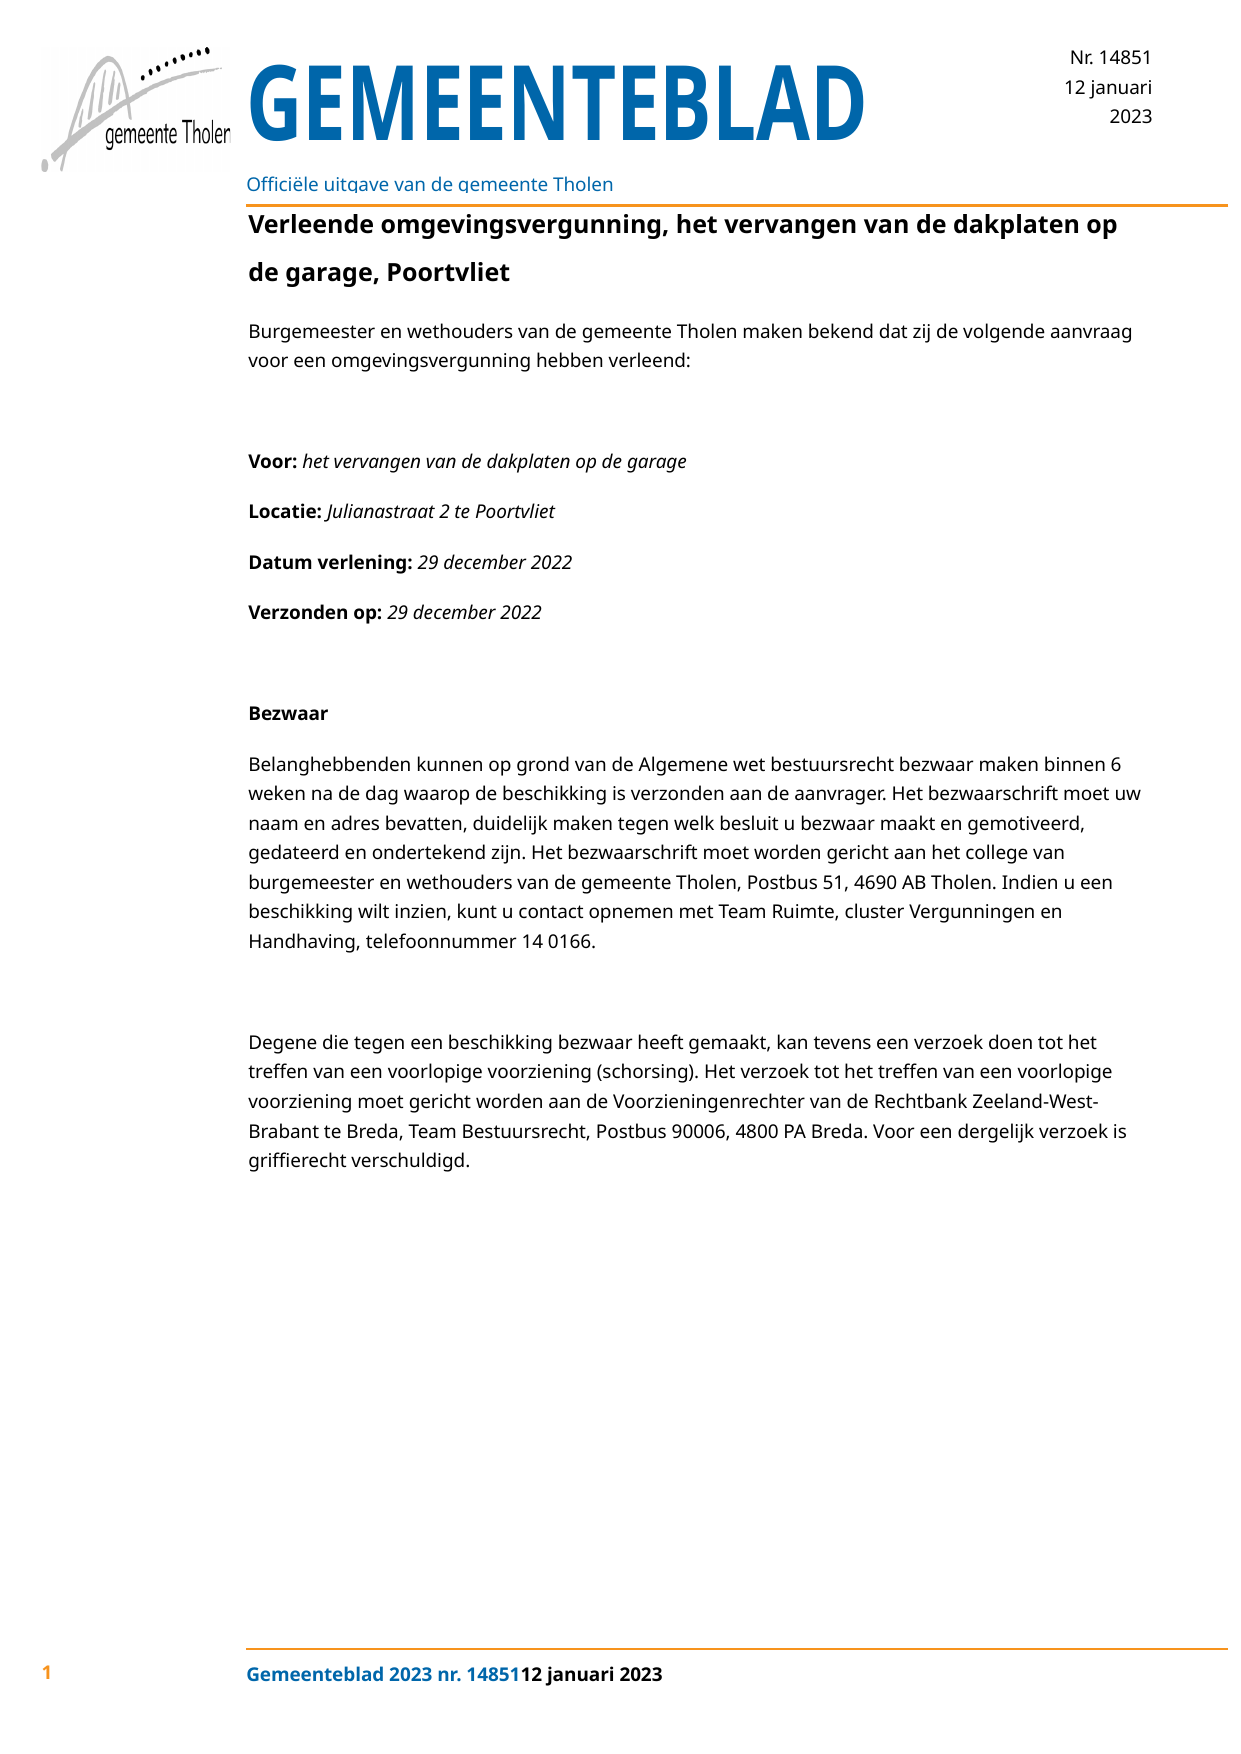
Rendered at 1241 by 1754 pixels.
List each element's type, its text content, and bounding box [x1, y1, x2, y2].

text Voor: het vervangen van de dakplaten op de garage [248, 448, 1152, 474]
text Locatie: Julianastraat 2 te Poortvliet [248, 499, 1152, 524]
text Burgemeester en wethouders van de gemeente Tholen maken bekend dat zij de volgende aanvraag voor een omgevingsvergunning hebben verleend: [248, 318, 1152, 373]
text Verleende omgevingsvergunning, het vervangen van de dakplaten op de garage, Poortvliet [248, 207, 1152, 288]
text Verzonden op: 29 december 2022 [248, 599, 1152, 625]
text Degene die tegen een beschikking bezwaar heeft gemaakt, kan tevens een verzoek doen tot het treffen van een voorlopige voorziening (schorsing). Het verzoek tot het treffen van een voorlopige voorziening moet gericht worden aan de Voorzieningenrechter van de Rechtbank Zeeland-West-Brabant te Breda, Team Bestuursrecht, Postbus 90006, 4800 PA Breda. Voor een dergelijk verzoek is griffierecht verschuldigd. [248, 1029, 1152, 1173]
text Datum verlening: 29 december 2022 [248, 549, 1152, 575]
text Bezwaar [248, 700, 1152, 726]
picture [41, 47, 231, 172]
text Belanghebbenden kunnen op grond van de Algemene wet bestuursrecht bezwaar maken binnen 6 weken na de dag waarop de beschikking is verzonden aan de aanvrager. Het bezwaarschrift moet uw naam en adres bevatten, duidelijk maken tegen welk besluit u bezwaar maakt en gemotiveerd, gedateerd en ondertekend zijn. Het bezwaarschrift moet worden gericht aan het college van burgemeester en wethouders van de gemeente Tholen, Postbus 51, 4690 AB Tholen. Indien u een beschikking wilt inzien, kunt u contact opnemen met Team Ruimte, cluster Vergunningen en Handhaving, telefoonnummer 14 0166. [248, 751, 1152, 954]
